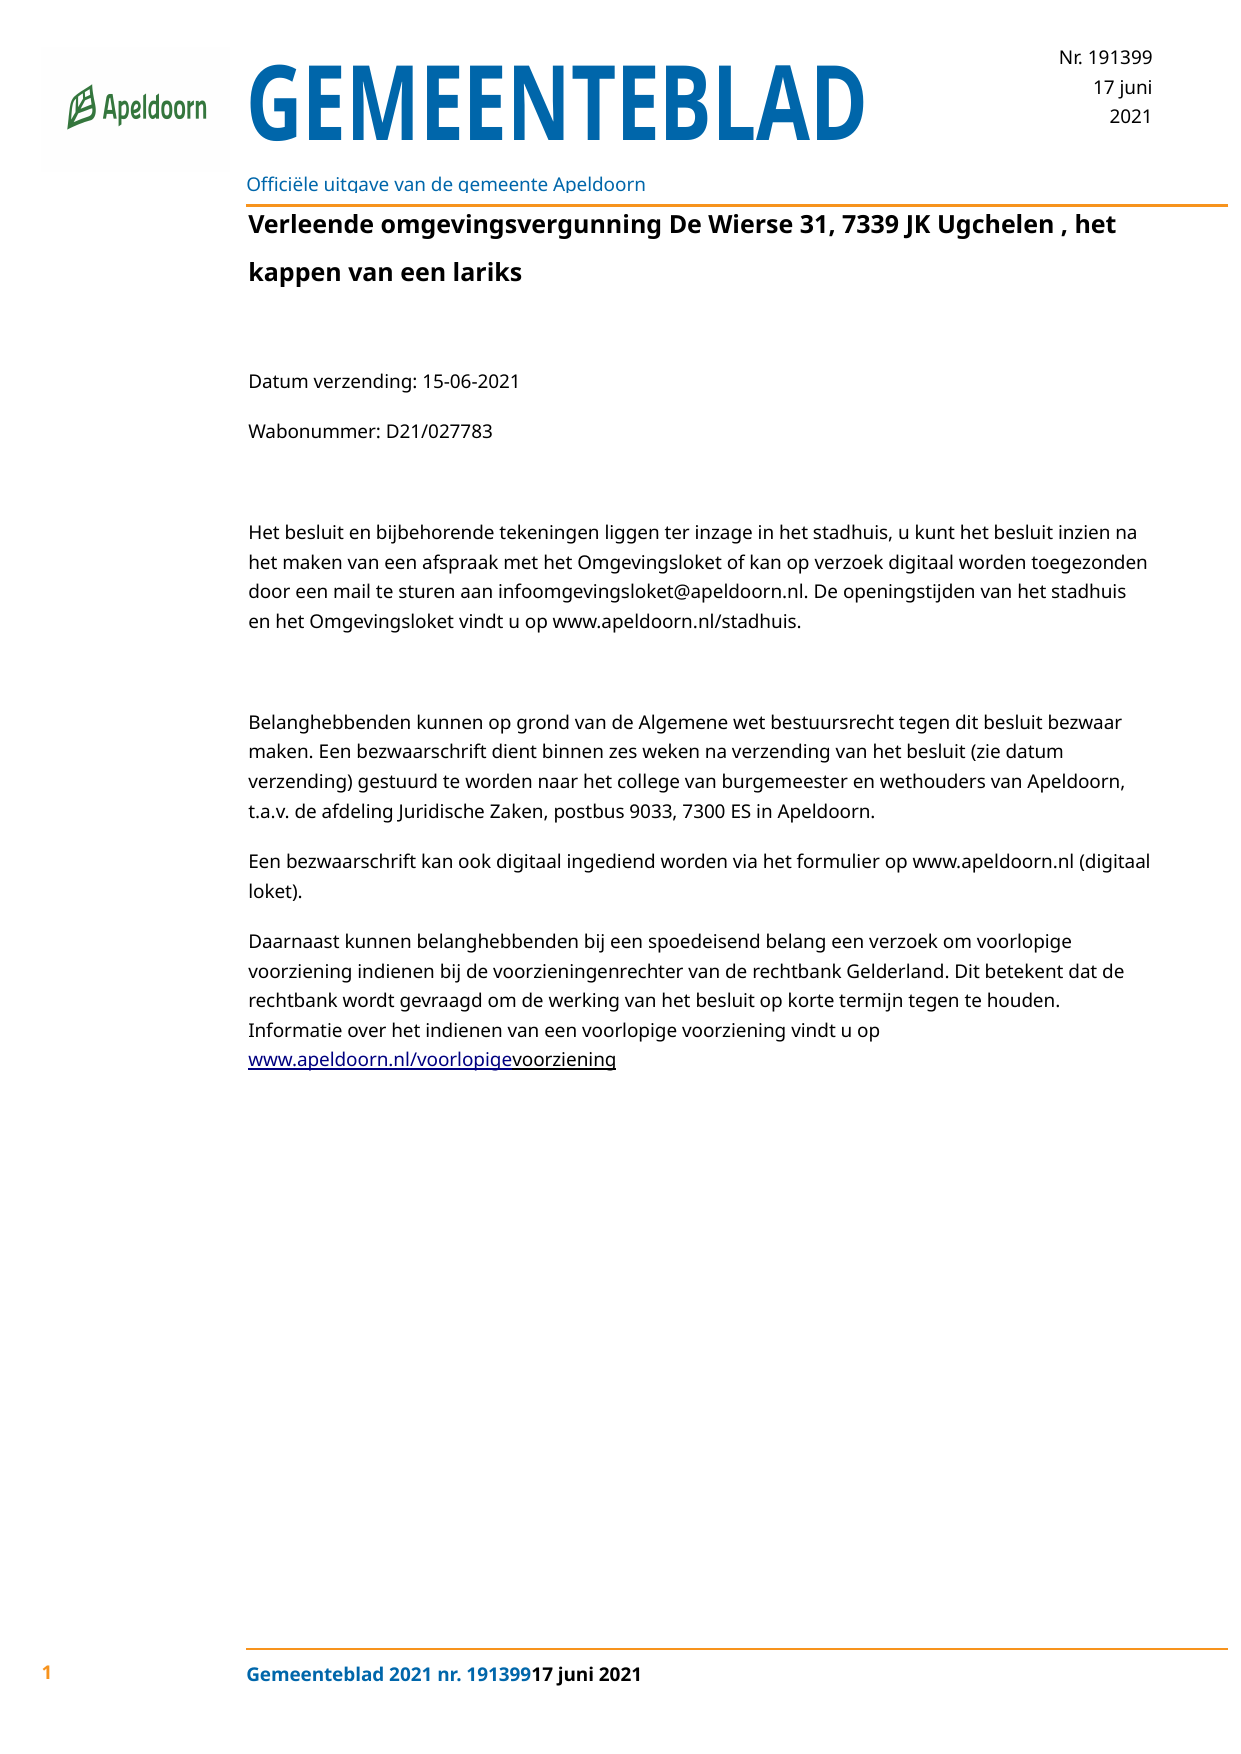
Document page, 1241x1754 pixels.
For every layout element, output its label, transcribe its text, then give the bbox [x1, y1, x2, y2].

text Wabonummer: D21/027783 [248, 419, 1152, 444]
text Het besluit en bijbehorende tekeningen liggen ter inzage in het stadhuis, u kunt het besluit inzien na het maken van een afspraak met het Omgevingsloket of kan op verzoek digitaal worden toegezonden door een mail te sturen aan infoomgevingsloket@apeldoorn.nl. De openingstijden van het stadhuis en het Omgevingsloket vindt u op www.apeldoorn.nl/stadhuis. [248, 519, 1152, 634]
text Verleende omgevingsvergunning De Wierse 31, 7339 JK Ugchelen , het kappen van een lariks [248, 207, 1152, 288]
text Belanghebbenden kunnen op grond van de Algemene wet bestuursrecht tegen dit besluit bezwaar maken. Een bezwaarschrift dient binnen zes weken na verzending van het besluit (zie datum verzending) gestuurd te worden naar het college van burgemeester en wethouders van Apeldoorn, t.a.v. de afdeling Juridische Zaken, postbus 9033, 7300 ES in Apeldoorn. [248, 709, 1152, 824]
picture [41, 47, 231, 172]
text Datum verzending: 15-06-2021 [248, 368, 1152, 394]
text Een bezwaarschrift kan ook digitaal ingediend worden via het formulier op www.apeldoorn.nl (digitaal loket). [248, 848, 1152, 904]
text Daarnaast kunnen belanghebbenden bij een spoedeisend belang een verzoek om voorlopige voorziening indienen bij de voorzieningenrechter van de rechtbank Gelderland. Dit betekent dat de rechtbank wordt gevraagd om de werking van het besluit op korte termijn tegen te houden. Informatie over het indienen van een voorlopige voorziening vindt u op www.apeldoorn.nl/voorlopigevoorziening [248, 928, 1152, 1072]
